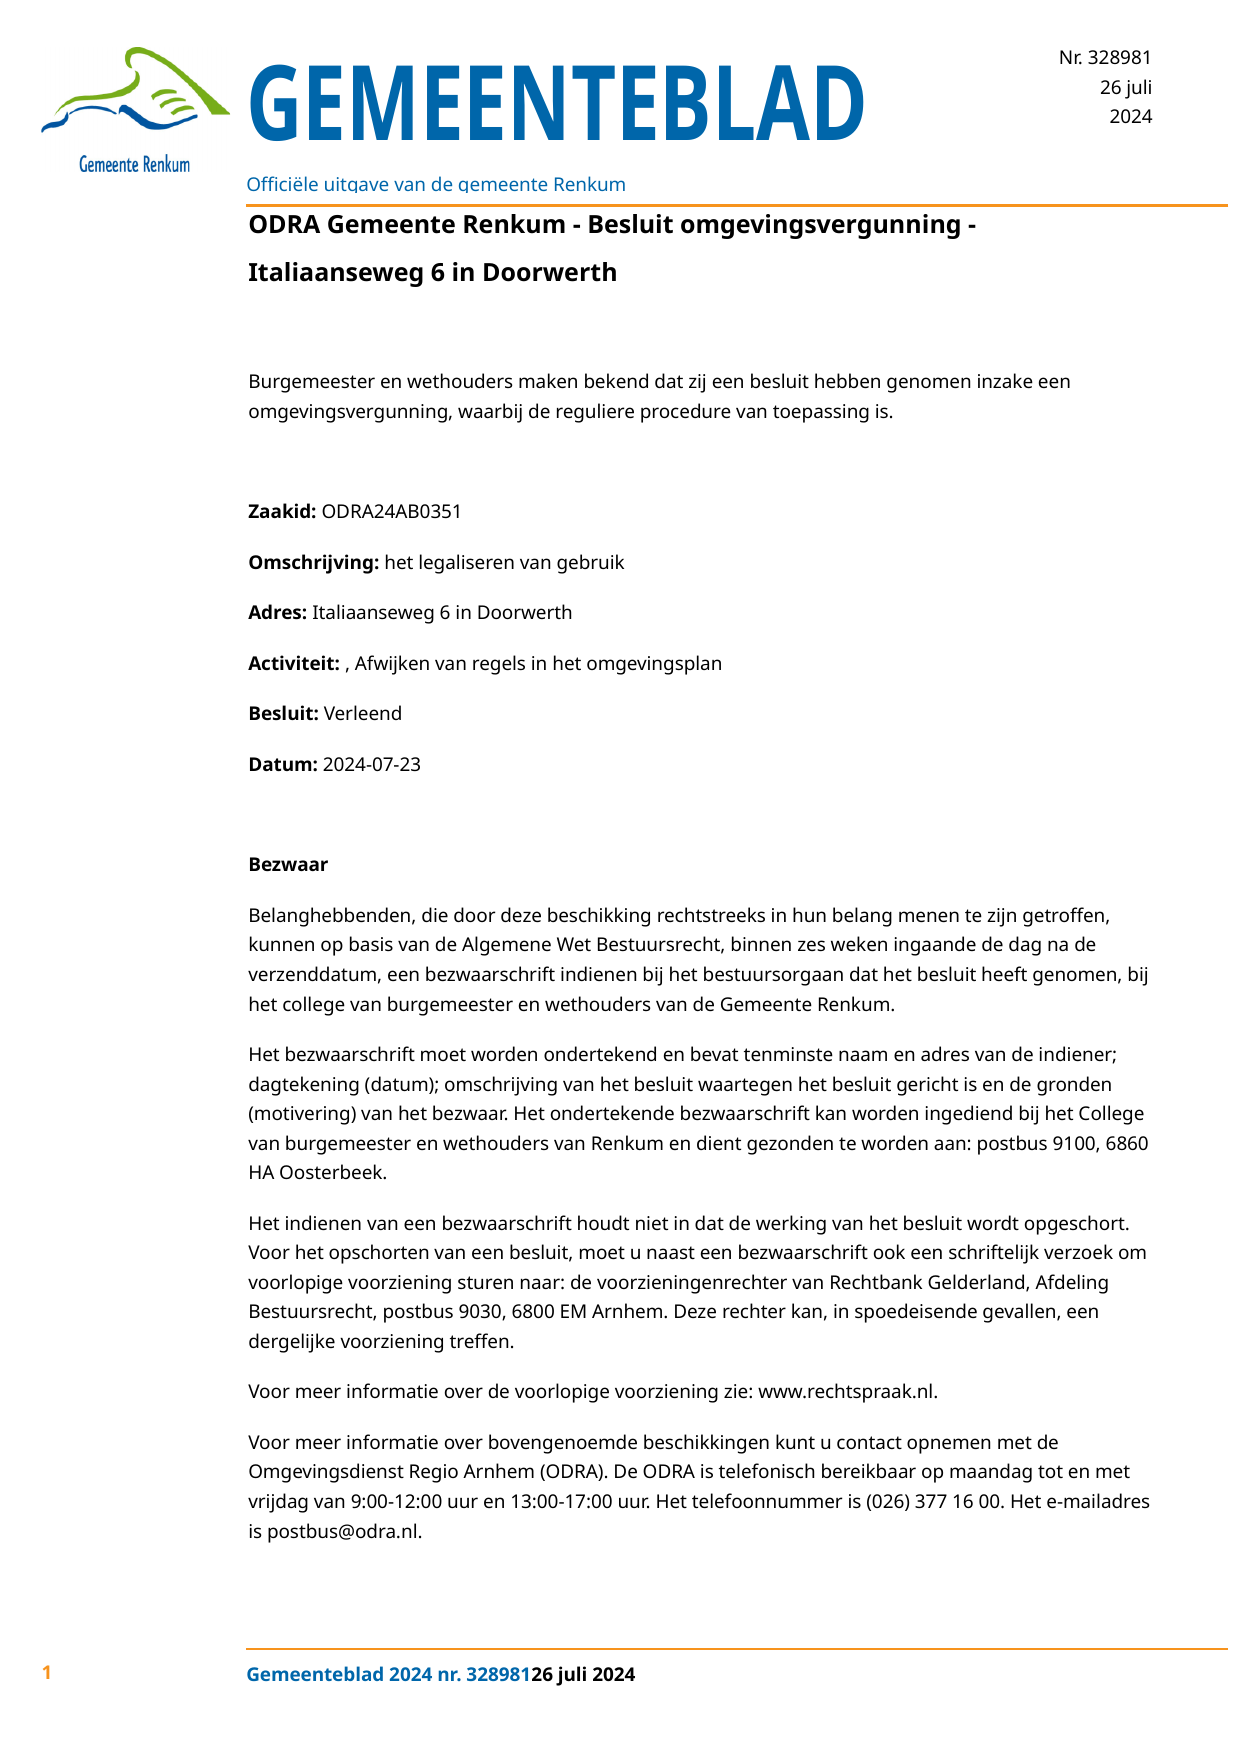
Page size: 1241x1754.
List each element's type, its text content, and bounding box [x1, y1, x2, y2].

text Het indienen van een bezwaarschrift houdt niet in dat de werking van het besluit wordt opgeschort. Voor het opschorten van een besluit, moet u naast een bezwaarschrift ook een schriftelijk verzoek om voorlopige voorziening sturen naar: de voorzieningenrechter van Rechtbank Gelderland, Afdeling Bestuursrecht, postbus 9030, 6800 EM Arnhem. Deze rechter kan, in spoedeisende gevallen, een dergelijke voorziening treffen. [248, 1210, 1152, 1354]
text Bezwaar [248, 852, 1152, 877]
text Besluit: Verleend [248, 700, 1152, 726]
text Voor meer informatie over de voorlopige voorziening zie: www.rechtspraak.nl. [248, 1379, 1152, 1404]
text Het bezwaarschrift moet worden ondertekend en bevat tenminste naam en adres van de indiener; dagtekening (datum); omschrijving van het besluit waartegen het besluit gericht is en de gronden (motivering) van het bezwaar. Het ondertekende bezwaarschrift kan worden ingediend bij het College van burgemeester en wethouders van Renkum en dient gezonden te worden aan: postbus 9100, 6860 HA Oosterbeek. [248, 1041, 1152, 1185]
text Voor meer informatie over bovengenoemde beschikkingen kunt u contact opnemen met de Omgevingsdienst Regio Arnhem (ODRA). De ODRA is telefonisch bereikbaar op maandag tot en met vrijdag van 9:00-12:00 uur en 13:00-17:00 uur. Het telefoonnummer is (026) 377 16 00. Het e-mailadres is postbus@odra.nl. [248, 1429, 1152, 1544]
text Adres: Italiaanseweg 6 in Doorwerth [248, 599, 1152, 625]
text Activiteit: , Afwijken van regels in het omgevingsplan [248, 650, 1152, 676]
text Zaakid: ODRA24AB0351 [248, 499, 1152, 524]
text ODRA Gemeente Renkum - Besluit omgevingsvergunning - Italiaanseweg 6 in Doorwerth [248, 207, 1152, 288]
text Burgemeester en wethouders maken bekend dat zij een besluit hebben genomen inzake een omgevingsvergunning, waarbij de reguliere procedure van toepassing is. [248, 368, 1152, 424]
text Datum: 2024-07-23 [248, 751, 1152, 777]
text Omschrijving: het legaliseren van gebruik [248, 549, 1152, 575]
text Belanghebbenden, die door deze beschikking rechtstreeks in hun belang menen te zijn getroffen, kunnen op basis van de Algemene Wet Bestuursrecht, binnen zes weken ingaande de dag na de verzenddatum, een bezwaarschrift indienen bij het bestuursorgaan dat het besluit heeft genomen, bij het college van burgemeester en wethouders van de Gemeente Renkum. [248, 902, 1152, 1017]
picture [41, 47, 231, 172]
